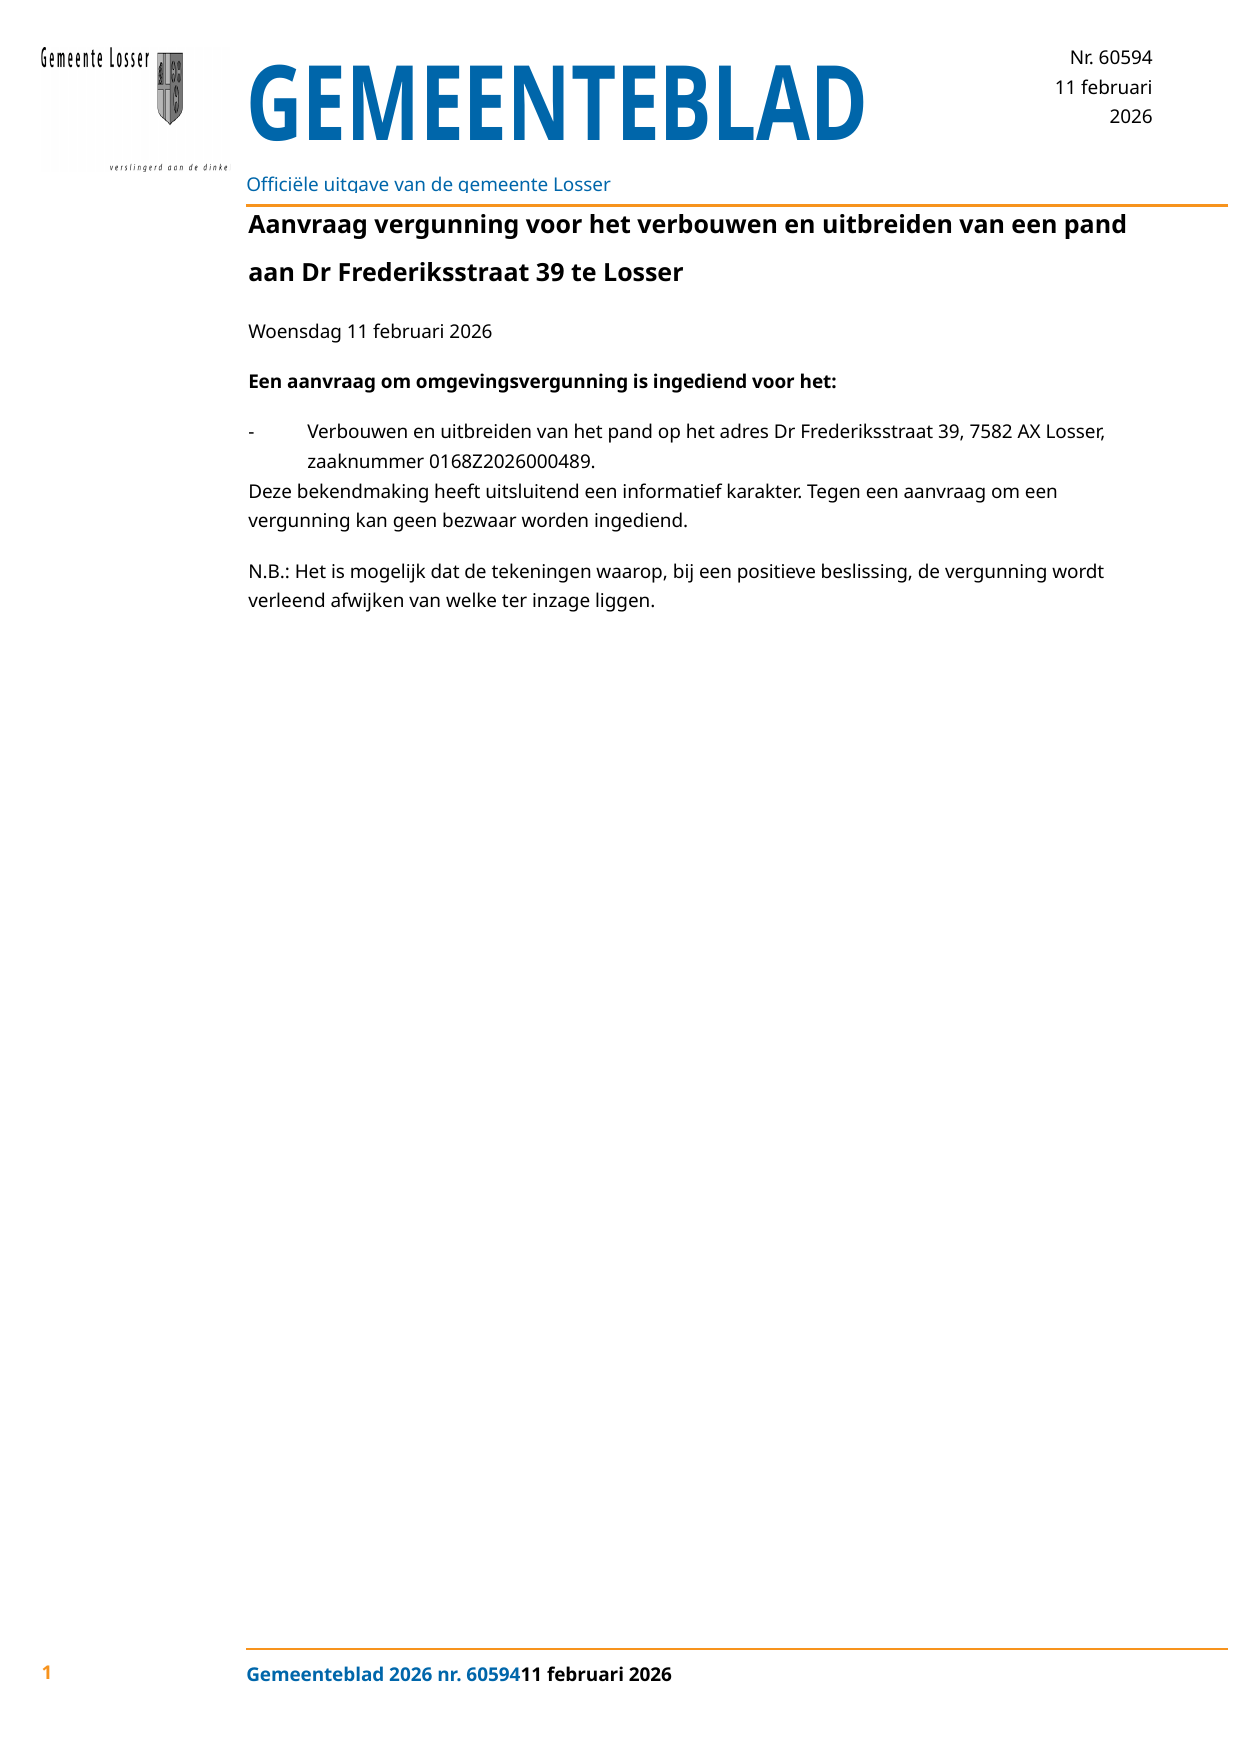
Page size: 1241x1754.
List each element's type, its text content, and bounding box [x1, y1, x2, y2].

list Verbouwen en uitbreiden van het pand op het adres Dr Frederiksstraat 39, 7582 AX Losser, zaaknummer 0168Z2026000489. [248, 419, 1152, 474]
text Aanvraag vergunning voor het verbouwen en uitbreiden van een pand aan Dr Frederiksstraat 39 te Losser [248, 207, 1152, 288]
text Woensdag 11 februari 2026 [248, 318, 1152, 344]
picture [41, 47, 231, 172]
text Deze bekendmaking heeft uitsluitend een informatief karakter. Tegen een aanvraag om een vergunning kan geen bezwaar worden ingediend. [248, 478, 1152, 533]
text Een aanvraag om omgevingsvergunning is ingediend voor het: [248, 368, 1152, 394]
text N.B.: Het is mogelijk dat de tekeningen waarop, bij een positieve beslissing, de vergunning wordt verleend afwijken van welke ter inzage liggen. [248, 558, 1152, 613]
